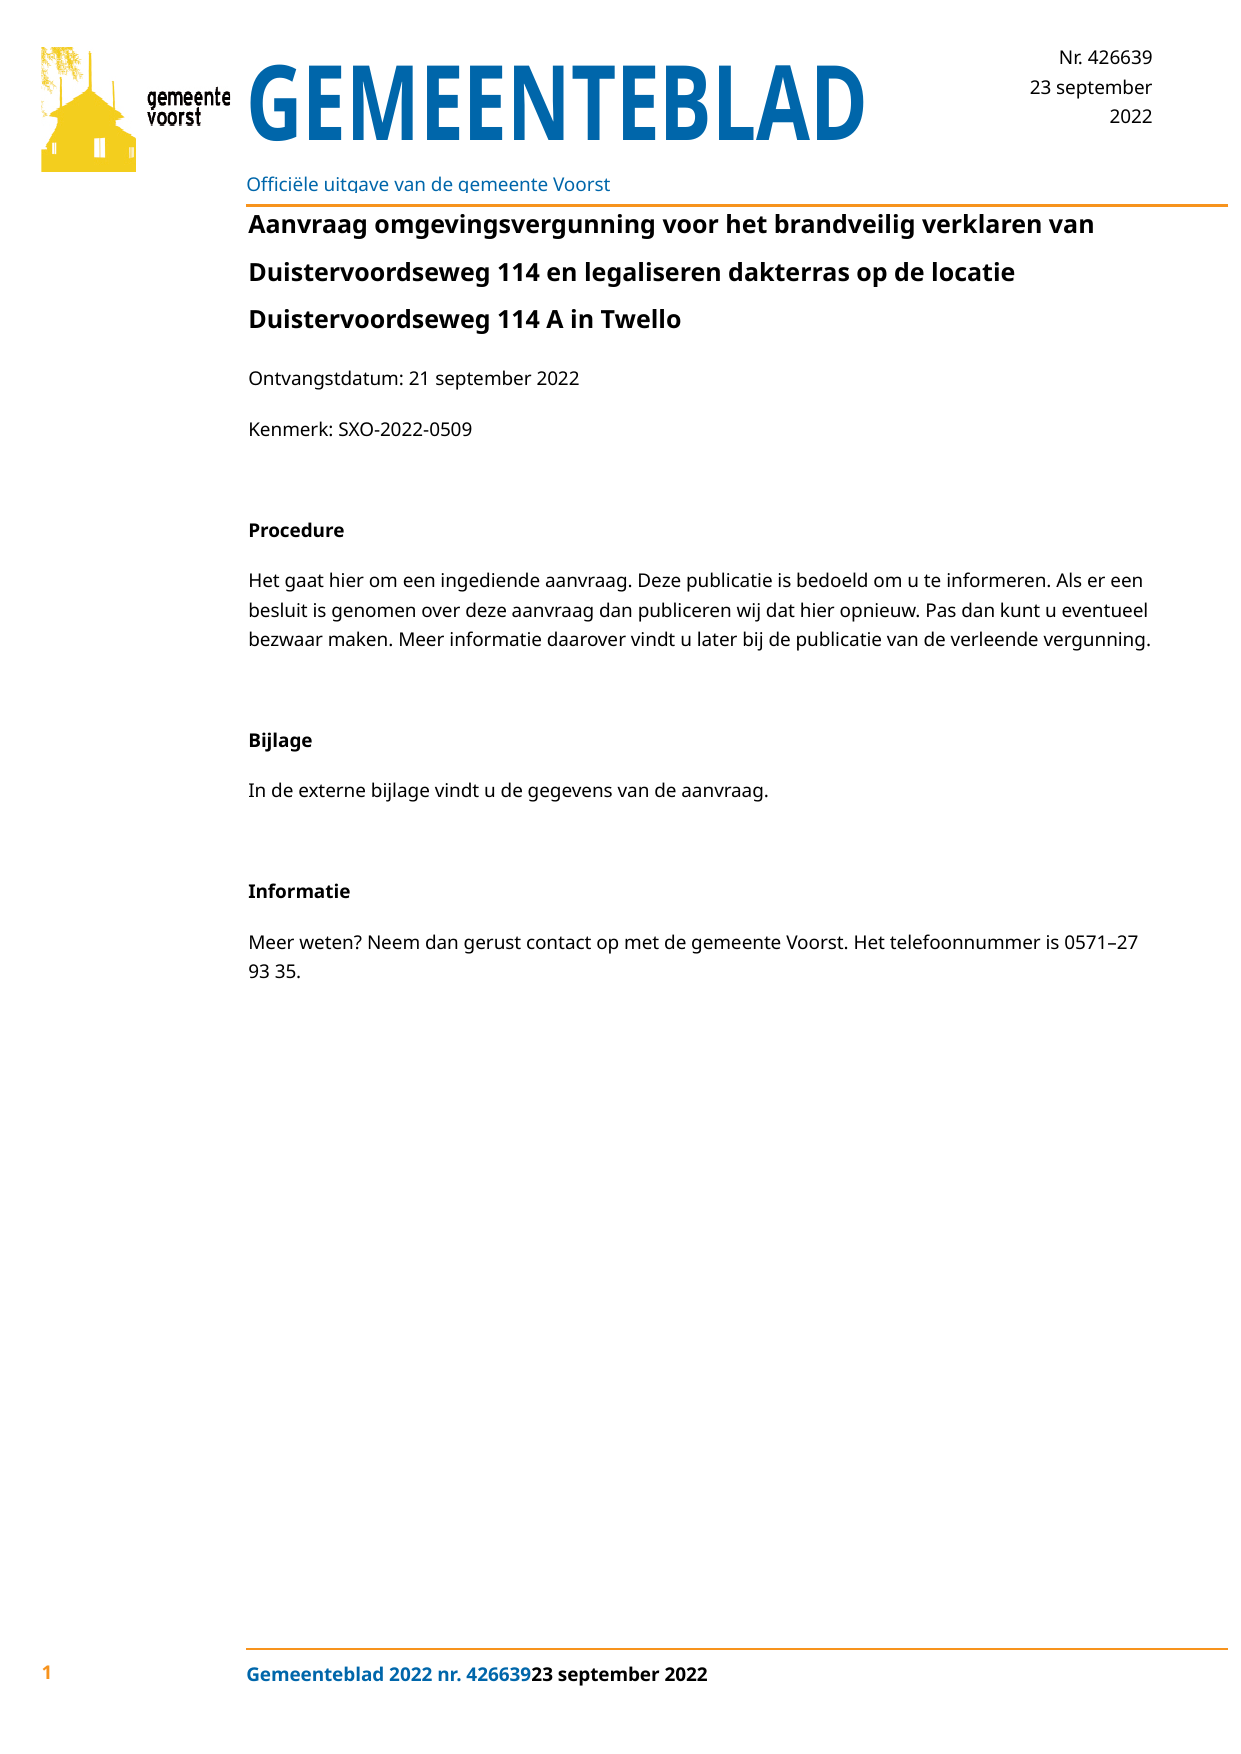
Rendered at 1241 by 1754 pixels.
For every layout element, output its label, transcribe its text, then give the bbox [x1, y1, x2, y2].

text Ontvangstdatum: 21 september 2022 [248, 366, 1152, 391]
text In de externe bijlage vindt u de gegevens van de aanvraag. [248, 778, 1152, 803]
text Informatie [248, 878, 1152, 904]
text Bijlage [248, 727, 1152, 753]
text Het gaat hier om een ingediende aanvraag. Deze publicatie is bedoeld om u te informeren. Als er een besluit is genomen over deze aanvraag dan publiceren wij dat hier opnieuw. Pas dan kunt u eventueel bezwaar maken. Meer informatie daarover vindt u later bij de publicatie van de verleende vergunning. [248, 567, 1152, 652]
text Procedure [248, 517, 1152, 542]
text Kenmerk: SXO-2022-0509 [248, 416, 1152, 442]
text Meer weten? Neem dan gerust contact op met de gemeente Voorst. Het telefoonnummer is 0571–27 93 35. [248, 929, 1152, 984]
picture [41, 47, 231, 172]
text Aanvraag omgevingsvergunning voor het brandveilig verklaren van Duistervoordseweg 114 en legaliseren dakterras op de locatie Duistervoordseweg 114 A in Twello [248, 207, 1152, 336]
